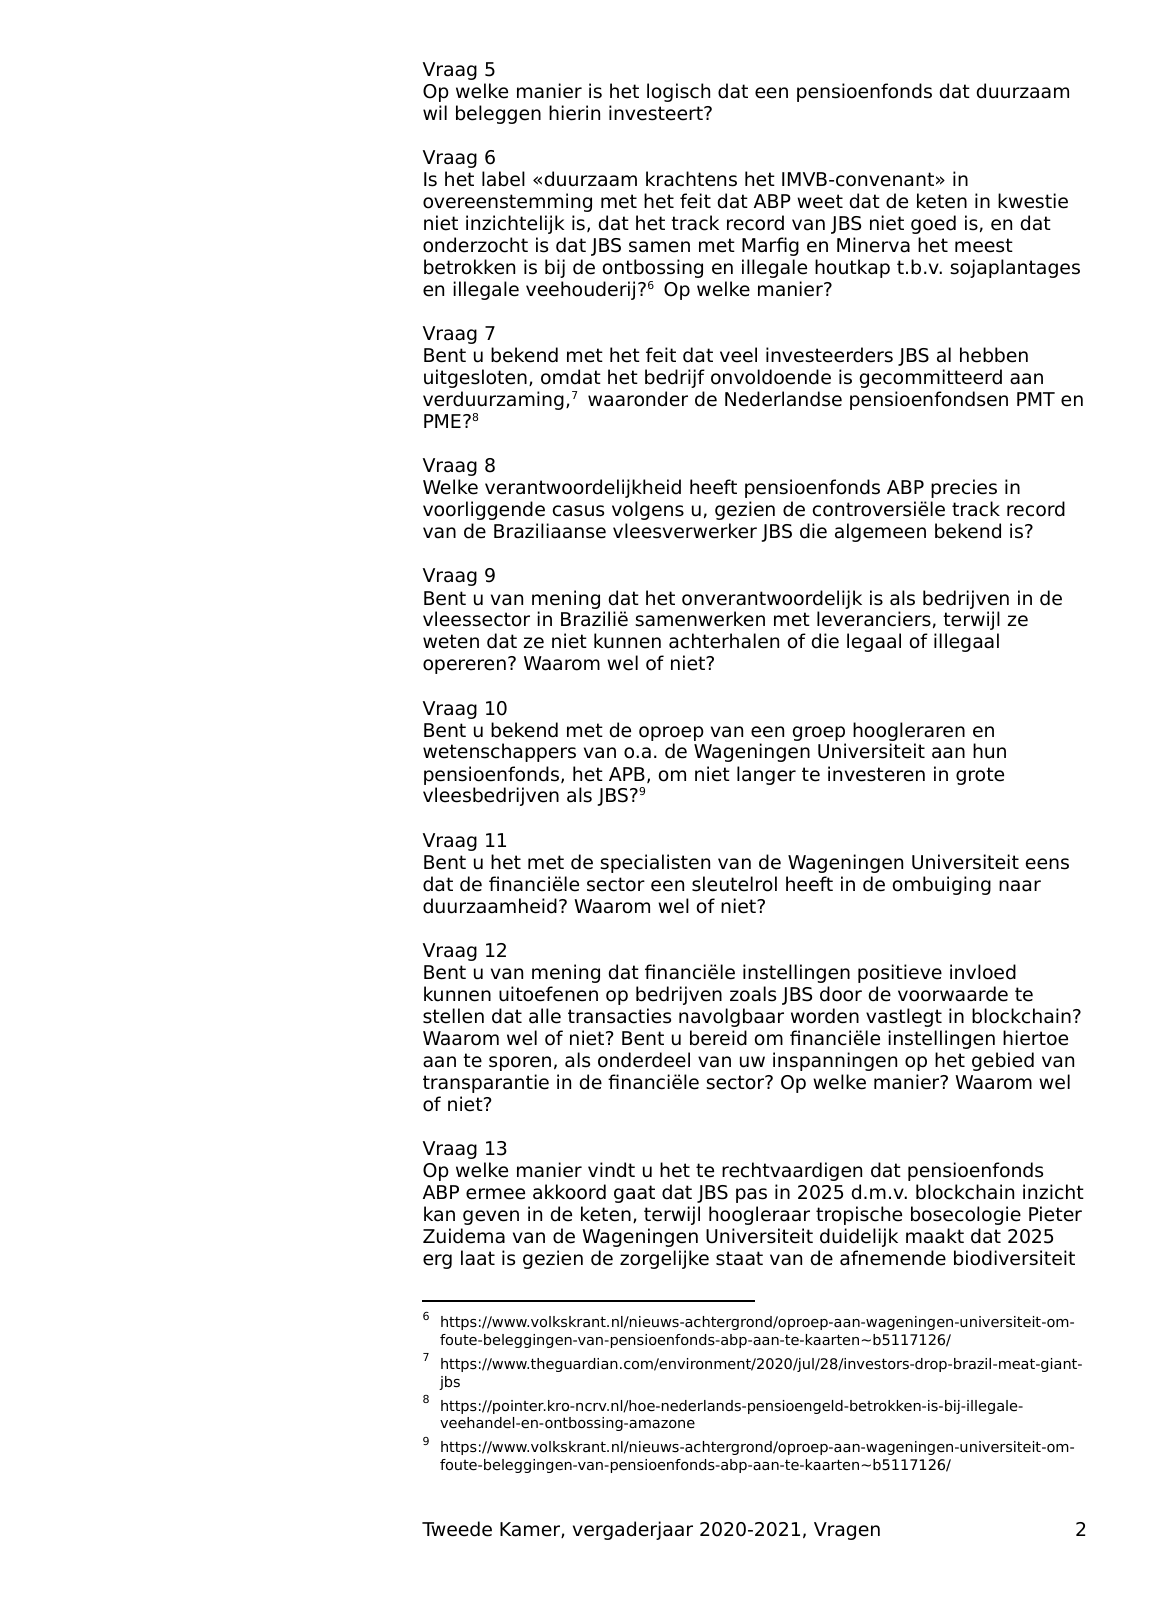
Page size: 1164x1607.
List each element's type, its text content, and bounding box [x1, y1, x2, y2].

text Vraag 6 [422, 147, 1087, 169]
text Vraag 12 [422, 940, 1087, 962]
text Bent u bekend met het feit dat veel investeerders JBS al hebben uitgesloten, omdat het bedrijf onvoldoende is gecommitteerd aan verduurzaming, waaronder de Nederlandse pensioenfondsen PMT en PME? [422, 345, 1087, 433]
text https://www.theguardian.com/environment/2020/jul/28/investors-drop-brazil-meat-giant-jbs [422, 1352, 1087, 1391]
text https://www.volkskrant.nl/nieuws-achtergrond/oproep-aan-wageningen-universiteit-om-foute-beleggingen-van-pensioenfonds-abp-aan-te-kaarten~b5117126/ [422, 1435, 1087, 1474]
text https://pointer.kro-ncrv.nl/hoe-nederlands-pensioengeld-betrokken-is-bij-illegale-veehandel-en-ontbossing-amazone [422, 1393, 1087, 1432]
text Vraag 5 [422, 59, 1087, 81]
text Vraag 11 [422, 829, 1087, 852]
text Vraag 9 [422, 565, 1087, 587]
text Welke verantwoordelijkheid heeft pensioenfonds ABP precies in voorliggende casus volgens u, gezien de controversiële track record van de Braziliaanse vleesverwerker JBS die algemeen bekend is? [422, 477, 1087, 543]
text Vraag 7 [422, 323, 1087, 345]
text Vraag 8 [422, 455, 1087, 477]
text Bent u bekend met de oproep van een groep hoogleraren en wetenschappers van o.a. de Wageningen Universiteit aan hun pensioenfonds, het APB, om niet langer te investeren in grote vleesbedrijven als JBS? [422, 719, 1087, 807]
text Vraag 13 [422, 1138, 1087, 1160]
text Bent u het met de specialisten van de Wageningen Universiteit eens dat de financiële sector een sleutelrol heeft in de ombuiging naar duurzaamheid? Waarom wel of niet? [422, 852, 1087, 917]
text Op welke manier is het logisch dat een pensioenfonds dat duurzaam wil beleggen hierin investeert? [422, 81, 1087, 125]
text Is het label «duurzaam krachtens het IMVB-convenant» in overeenstemming met het feit dat ABP weet dat de keten in kwestie niet inzichtelijk is, dat het track record van JBS niet goed is, en dat onderzocht is dat JBS samen met Marfig en Minerva het meest betrokken is bij de ontbossing en illegale houtkap t.b.v. sojaplantages en illegale veehouderij? Op welke manier? [422, 169, 1087, 301]
text Bent u van mening dat het onverantwoordelijk is als bedrijven in de vleessector in Brazilië samenwerken met leveranciers, terwijl ze weten dat ze niet kunnen achterhalen of die legaal of illegaal opereren? Waarom wel of niet? [422, 587, 1087, 675]
text Vraag 10 [422, 697, 1087, 719]
text https://www.volkskrant.nl/nieuws-achtergrond/oproep-aan-wageningen-universiteit-om-foute-beleggingen-van-pensioenfonds-abp-aan-te-kaarten~b5117126/ [422, 1310, 1087, 1349]
text Bent u van mening dat financiële instellingen positieve invloed kunnen uitoefenen op bedrijven zoals JBS door de voorwaarde te stellen dat alle transacties navolgbaar worden vastlegt in blockchain? Waarom wel of niet? Bent u bereid om financiële instellingen hiertoe aan te sporen, als onderdeel van uw inspanningen op het gebied van transparantie in de financiële sector? Op welke manier? Waarom wel of niet? [422, 962, 1087, 1116]
text Op welke manier vindt u het te rechtvaardigen dat pensioenfonds ABP ermee akkoord gaat dat JBS pas in 2025 d.m.v. blockchain inzicht kan geven in de keten, terwijl hoogleraar tropische bosecologie Pieter Zuidema van de Wageningen Universiteit duidelijk maakt dat 2025 erg laat is gezien de zorgelijke staat van de afnemende biodiversiteit [422, 1160, 1087, 1269]
